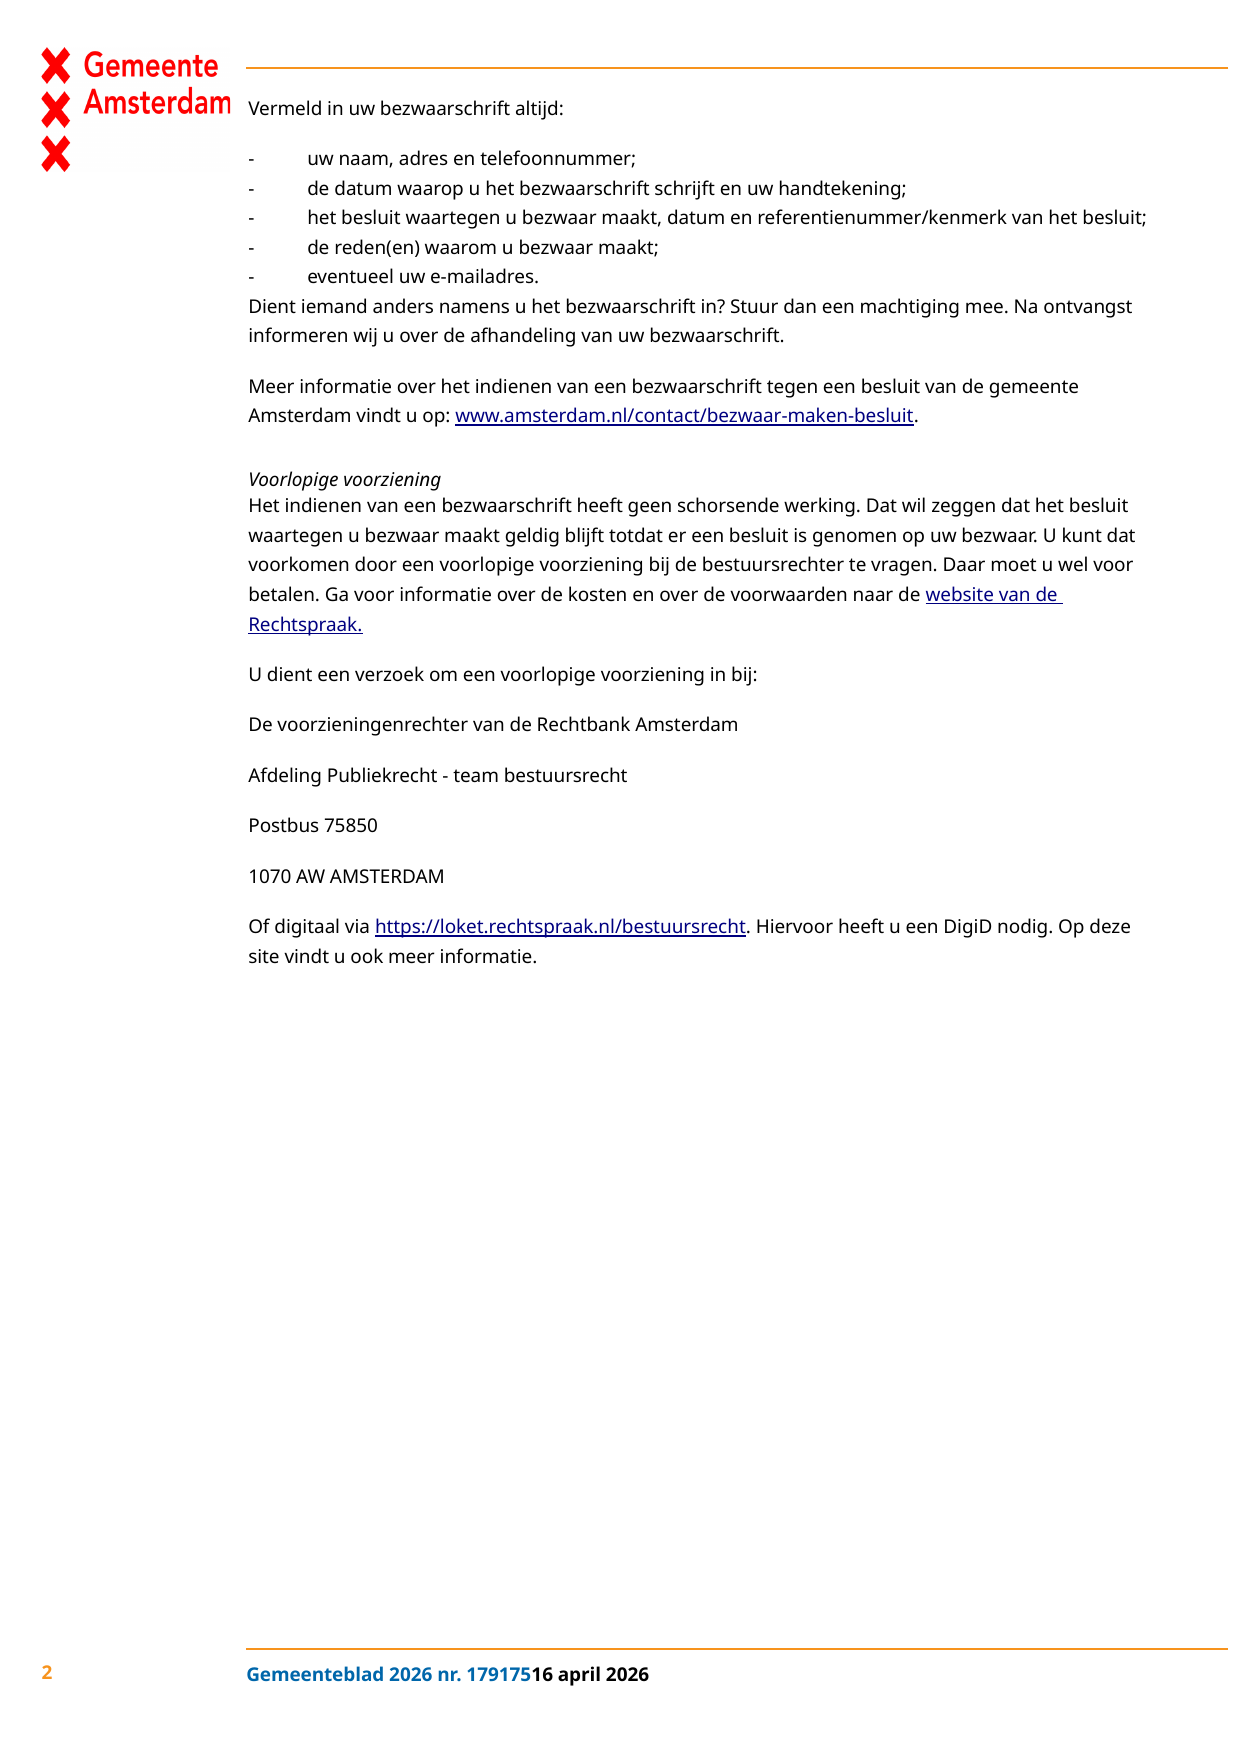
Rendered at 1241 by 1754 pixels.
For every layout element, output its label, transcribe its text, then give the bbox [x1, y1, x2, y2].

text Voorlopige voorziening [248, 467, 1152, 492]
text Afdeling Publiekrecht - team bestuursrecht [248, 762, 1152, 788]
text Dient iemand anders namens u het bezwaarschrift in? Stuur dan een machtiging mee. Na ontvangst informeren wij u over de afhandeling van uw bezwaarschrift. [248, 293, 1152, 348]
list het besluit waartegen u bezwaar maakt, datum en referentienummer/kenmerk van het besluit; [248, 204, 1152, 230]
text Meer informatie over het indienen van een bezwaarschrift tegen een besluit van de gemeente Amsterdam vindt u op: www.amsterdam.nl/contact/bezwaar-maken-besluit. [248, 373, 1152, 428]
picture [41, 47, 231, 172]
text U dient een verzoek om een voorlopige voorziening in bij: [248, 661, 1152, 687]
text 1070 AW AMSTERDAM [248, 863, 1152, 888]
list de datum waarop u het bezwaarschrift schrijft en uw handtekening; [248, 175, 1152, 201]
text Postbus 75850 [248, 812, 1152, 838]
list de reden(en) waarom u bezwaar maakt; [248, 234, 1152, 260]
list uw naam, adres en telefoonnummer; [248, 145, 1152, 171]
text Of digitaal via https://loket.rechtspraak.nl/bestuursrecht. Hiervoor heeft u een DigiD nodig. Op deze site vindt u ook meer informatie. [248, 913, 1152, 968]
list eventueel uw e-mailadres. [248, 263, 1152, 289]
text Vermeld in uw bezwaarschrift altijd: [248, 95, 1152, 121]
text De voorzieningenrechter van de Rechtbank Amsterdam [248, 712, 1152, 737]
text Het indienen van een bezwaarschrift heeft geen schorsende werking. Dat wil zeggen dat het besluit waartegen u bezwaar maakt geldig blijft totdat er een besluit is genomen op uw bezwaar. U kunt dat voorkomen door een voorlopige voorziening bij de bestuursrechter te vragen. Daar moet u wel voor betalen. Ga voor informatie over de kosten en over de voorwaarden naar de website van de Rechtspraak. [248, 492, 1152, 636]
